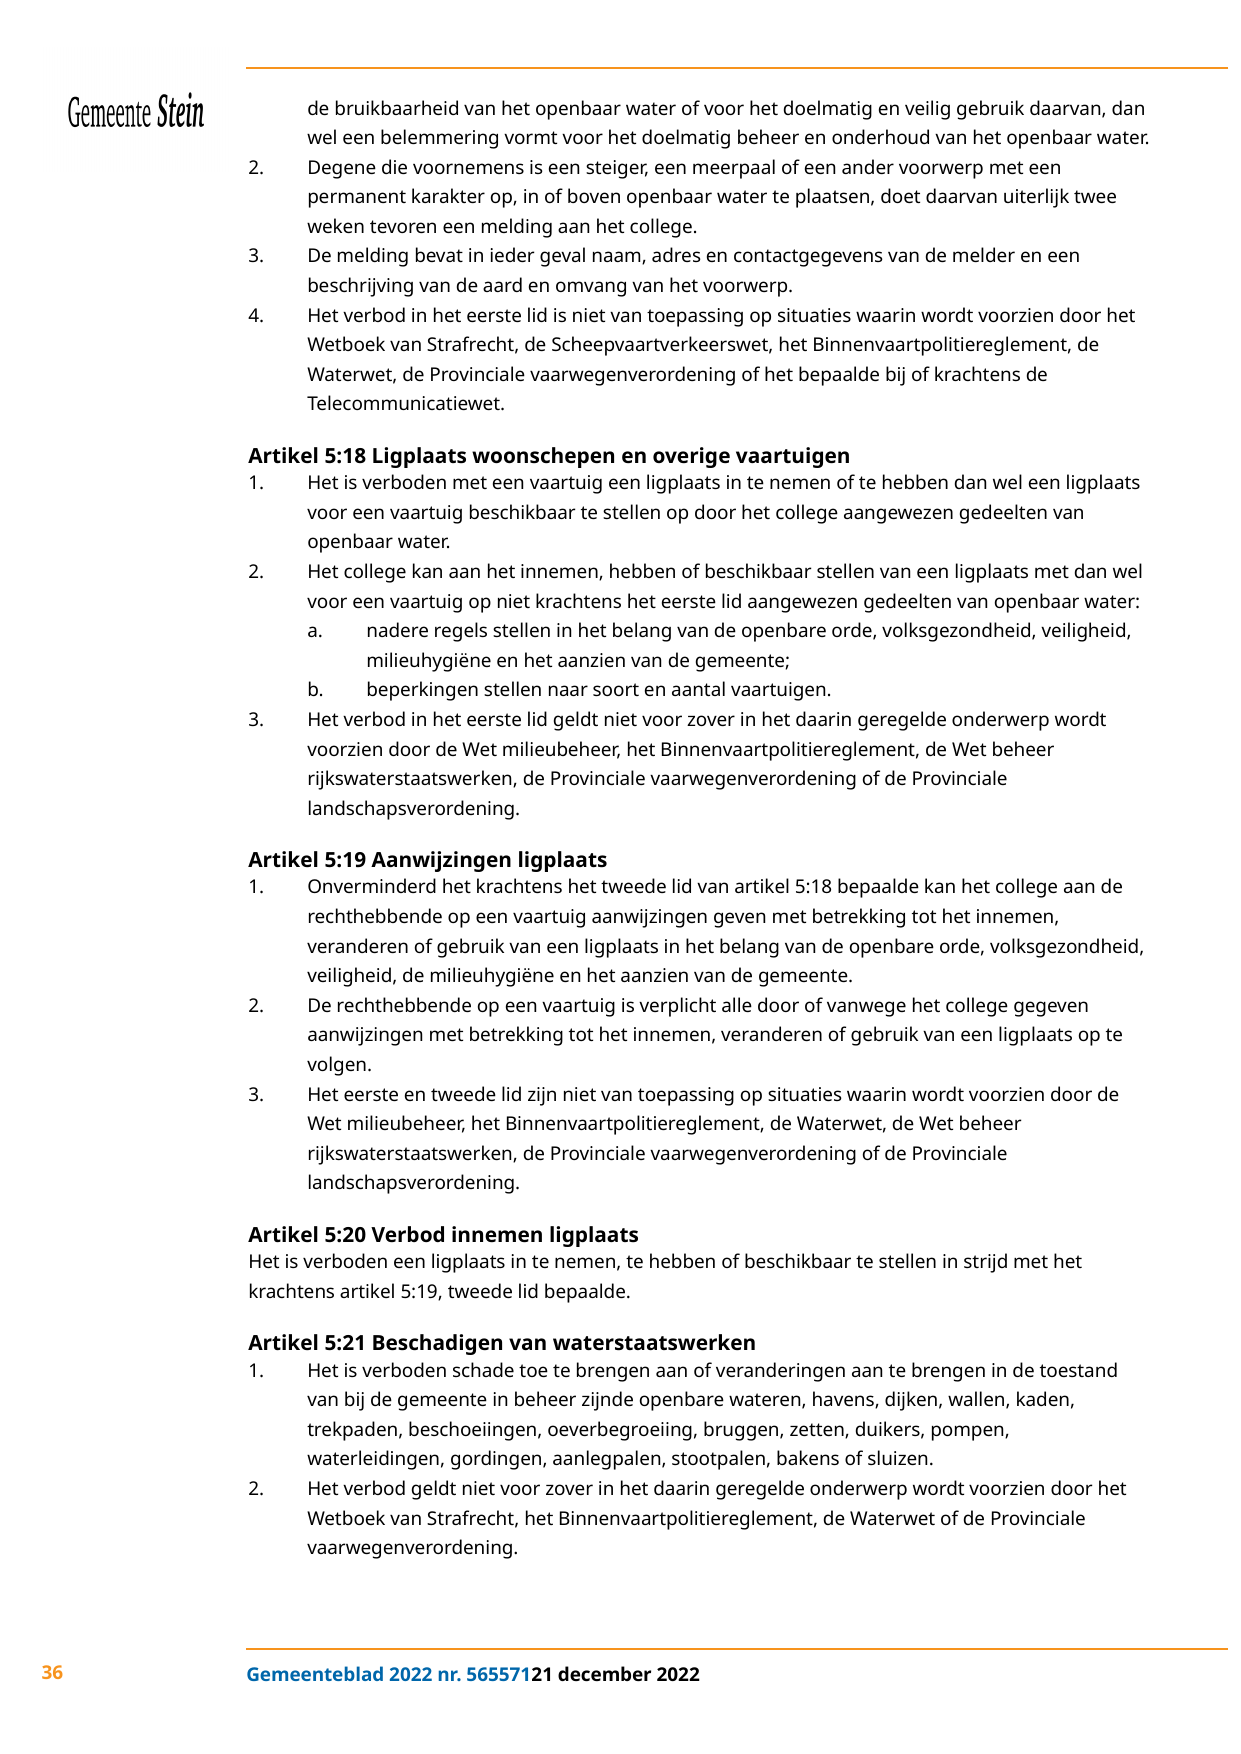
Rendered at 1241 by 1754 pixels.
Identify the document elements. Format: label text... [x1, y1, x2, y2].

list Het eerste en tweede lid zijn niet van toepassing op situaties waarin wordt voorzien door de Wet milieubeheer, het Binnenvaartpolitiereglement, de Waterwet, de Wet beheer rijkswaterstaatswerken, de Provinciale vaarwegenverordening of de Provinciale landschapsverordening. [248, 1081, 1152, 1195]
list nadere regels stellen in het belang van de openbare orde, volksgezondheid, veiligheid, milieuhygiëne en het aanzien van de gemeente; [307, 617, 1152, 673]
text Het is verboden een ligplaats in te nemen, te hebben of beschikbaar te stellen in strijd met het krachtens artikel 5:19, tweede lid bepaalde. [248, 1248, 1152, 1304]
list Het verbod geldt niet voor zover in het daarin geregelde onderwerp wordt voorzien door het Wetboek van Strafrecht, het Binnenvaartpolitiereglement, de Waterwet of de Provinciale vaarwegenverordening. [248, 1475, 1152, 1560]
list Het is verboden schade toe te brengen aan of veranderingen aan te brengen in de toestand van bij de gemeente in beheer zijnde openbare wateren, havens, dijken, wallen, kaden, trekpaden, beschoeiingen, oeverbegroeiing, bruggen, zetten, duikers, pompen, waterleidingen, gordingen, aanlegpalen, stootpalen, bakens of sluizen. [248, 1357, 1152, 1471]
list de bruikbaarheid van het openbaar water of voor het doelmatig en veilig gebruik daarvan, dan wel een belemmering vormt voor het doelmatig beheer en onderhoud van het openbaar water. [248, 95, 1152, 150]
text Artikel 5:20 Verbod innemen ligplaats [248, 1220, 1152, 1248]
picture [41, 47, 231, 172]
list De melding bevat in ieder geval naam, adres en contactgegevens van de melder en een beschrijving van de aard en omvang van het voorwerp. [248, 243, 1152, 298]
list De rechthebbende op een vaartuig is verplicht alle door of vanwege het college gegeven aanwijzingen met betrekking tot het innemen, veranderen of gebruik van een ligplaats op te volgen. [248, 992, 1152, 1077]
list Degene die voornemens is een steiger, een meerpaal of een ander voorwerp met een permanent karakter op, in of boven openbaar water te plaatsen, doet daarvan uiterlijk twee weken tevoren een melding aan het college. [248, 154, 1152, 239]
text Artikel 5:21 Beschadigen van waterstaatswerken [248, 1328, 1152, 1357]
text Artikel 5:18 Ligplaats woonschepen en overige vaartuigen [248, 441, 1152, 469]
list Onverminderd het krachtens het tweede lid van artikel 5:18 bepaalde kan het college aan de rechthebbende op een vaartuig aanwijzingen geven met betrekking tot het innemen, veranderen of gebruik van een ligplaats in het belang van de openbare orde, volksgezondheid, veiligheid, de milieuhygiëne en het aanzien van de gemeente. [248, 874, 1152, 988]
list Het college kan aan het innemen, hebben of beschikbaar stellen van een ligplaats met dan wel voor een vaartuig op niet krachtens het eerste lid aangewezen gedeelten van openbaar water: [248, 558, 1152, 613]
text Artikel 5:19 Aanwijzingen ligplaats [248, 845, 1152, 874]
list beperkingen stellen naar soort en aantal vaartuigen. [307, 677, 1152, 702]
list Het verbod in het eerste lid is niet van toepassing op situaties waarin wordt voorzien door het Wetboek van Strafrecht, de Scheepvaartverkeerswet, het Binnenvaartpolitiereglement, de Waterwet, de Provinciale vaarwegenverordening of het bepaalde bij of krachtens de Telecommunicatiewet. [248, 302, 1152, 416]
list Het is verboden met een vaartuig een ligplaats in te nemen of te hebben dan wel een ligplaats voor een vaartuig beschikbaar te stellen op door het college aangewezen gedeelten van openbaar water. [248, 469, 1152, 554]
list Het verbod in het eerste lid geldt niet voor zover in het daarin geregelde onderwerp wordt voorzien door de Wet milieubeheer, het Binnenvaartpolitiereglement, de Wet beheer rijkswaterstaatswerken, de Provinciale vaarwegenverordening of de Provinciale landschapsverordening. [248, 706, 1152, 821]
